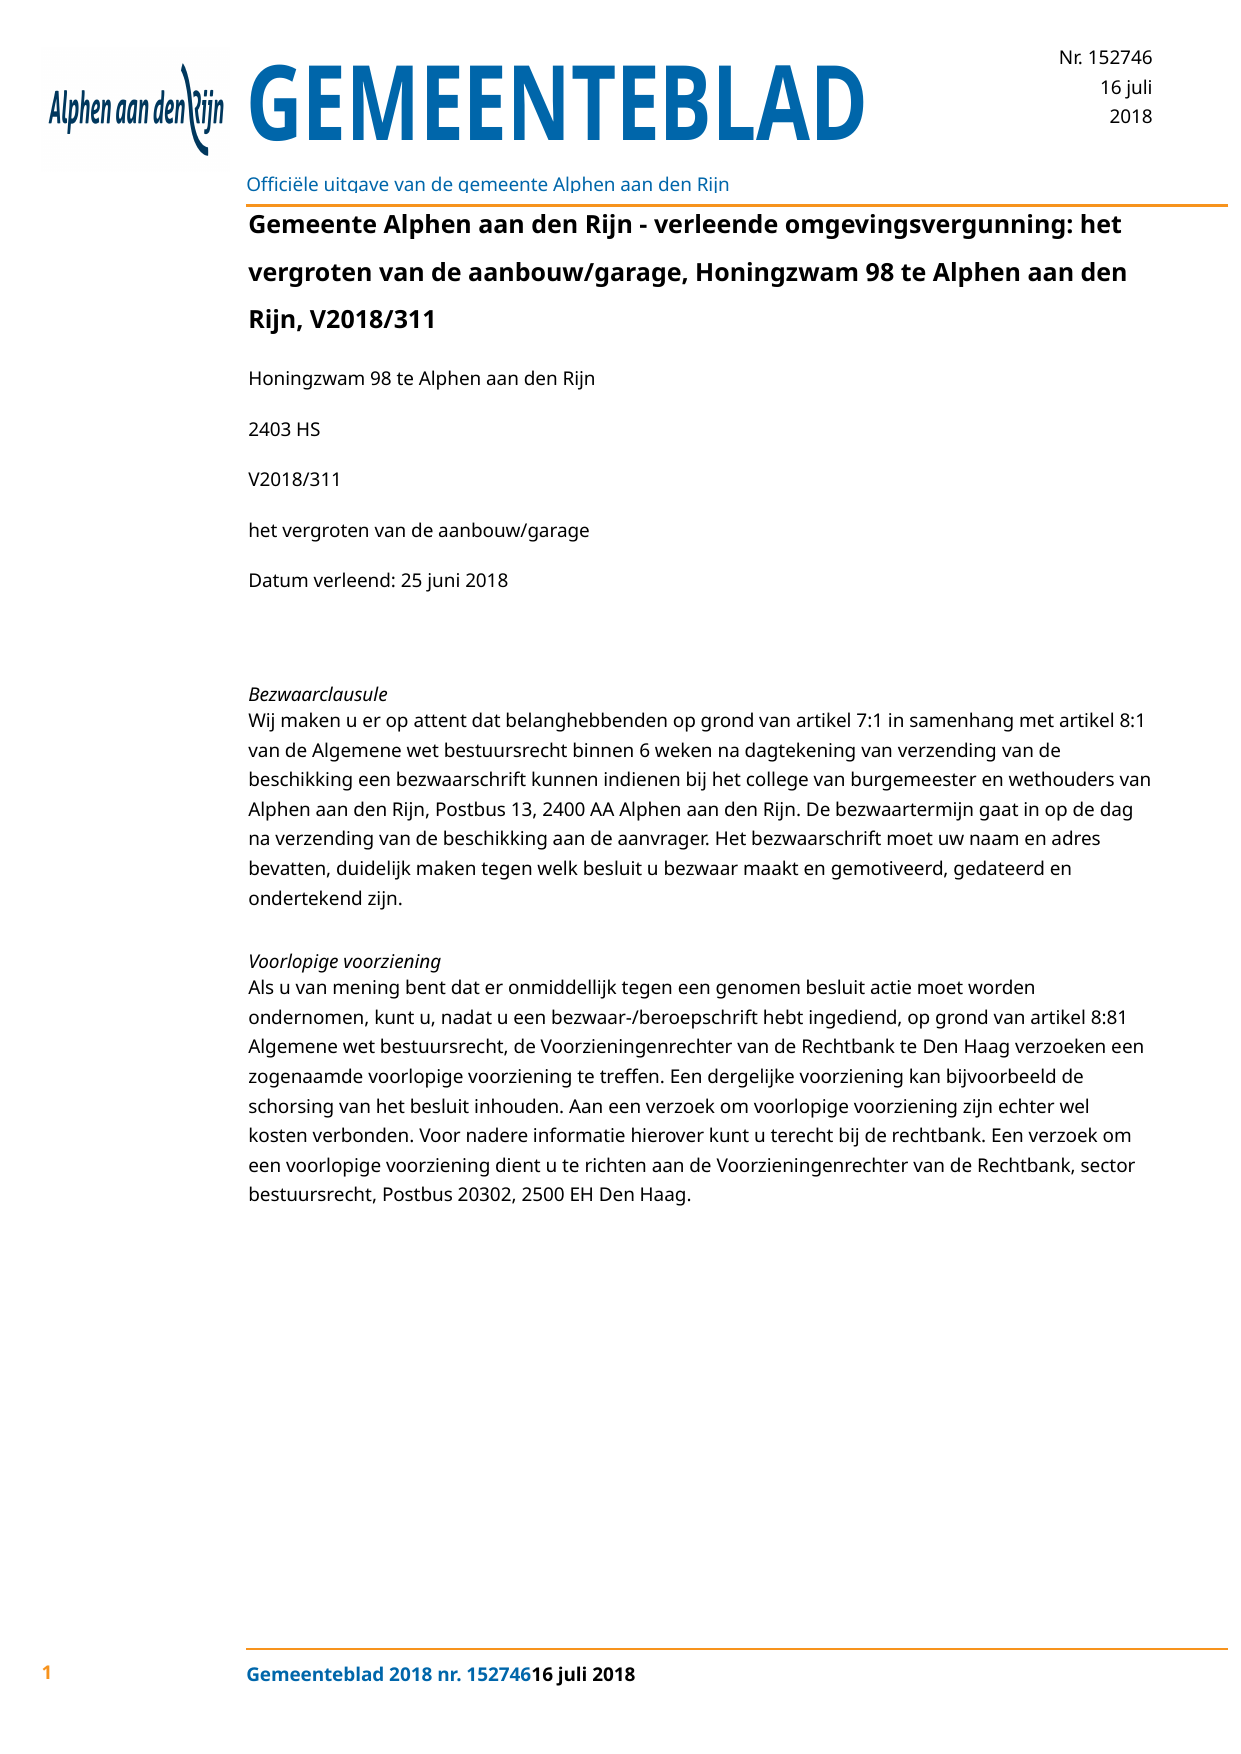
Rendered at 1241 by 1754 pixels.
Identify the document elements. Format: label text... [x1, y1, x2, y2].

text V2018/311 [248, 466, 1152, 492]
text Honingzwam 98 te Alphen aan den Rijn [248, 366, 1152, 391]
text 2403 HS [248, 416, 1152, 442]
text Wij maken u er op attent dat belanghebbenden op grond van artikel 7:1 in samenhang met artikel 8:1 van de Algemene wet bestuursrecht binnen 6 weken na dagtekening van verzending van de beschikking een bezwaarschrift kunnen indienen bij het college van burgemeester en wethouders van Alphen aan den Rijn, Postbus 13, 2400 AA Alphen aan den Rijn. De bezwaartermijn gaat in op de dag na verzending van de beschikking aan de aanvrager. Het bezwaarschrift moet uw naam en adres bevatten, duidelijk maken tegen welk besluit u bezwaar maakt en gemotiveerd, gedateerd en ondertekend zijn. [248, 707, 1152, 911]
text Gemeente Alphen aan den Rijn - verleende omgevingsvergunning: het vergroten van de aanbouw/garage, Honingzwam 98 te Alphen aan den Rijn, V2018/311 [248, 207, 1152, 336]
text het vergroten van de aanbouw/garage [248, 517, 1152, 542]
text Als u van mening bent dat er onmiddellijk tegen een genomen besluit actie moet worden ondernomen, kunt u, nadat u een bezwaar-/beroepschrift hebt ingediend, op grond van artikel 8:81 Algemene wet bestuursrecht, de Voorzieningenrechter van de Rechtbank te Den Haag verzoeken een zogenaamde voorlopige voorziening te treffen. Een dergelijke voorziening kan bijvoorbeeld de schorsing van het besluit inhouden. Aan een verzoek om voorlopige voorziening zijn echter wel kosten verbonden. Voor nadere informatie hierover kunt u terecht bij de rechtbank. Een verzoek om een voorlopige voorziening dient u te richten aan de Voorzieningenrechter van de Rechtbank, sector bestuursrecht, Postbus 20302, 2500 EH Den Haag. [248, 974, 1152, 1207]
picture [41, 47, 231, 172]
text Bezwaarclausule [248, 682, 1152, 707]
text Voorlopige voorziening [248, 949, 1152, 974]
text Datum verleend: 25 juni 2018 [248, 567, 1152, 593]
